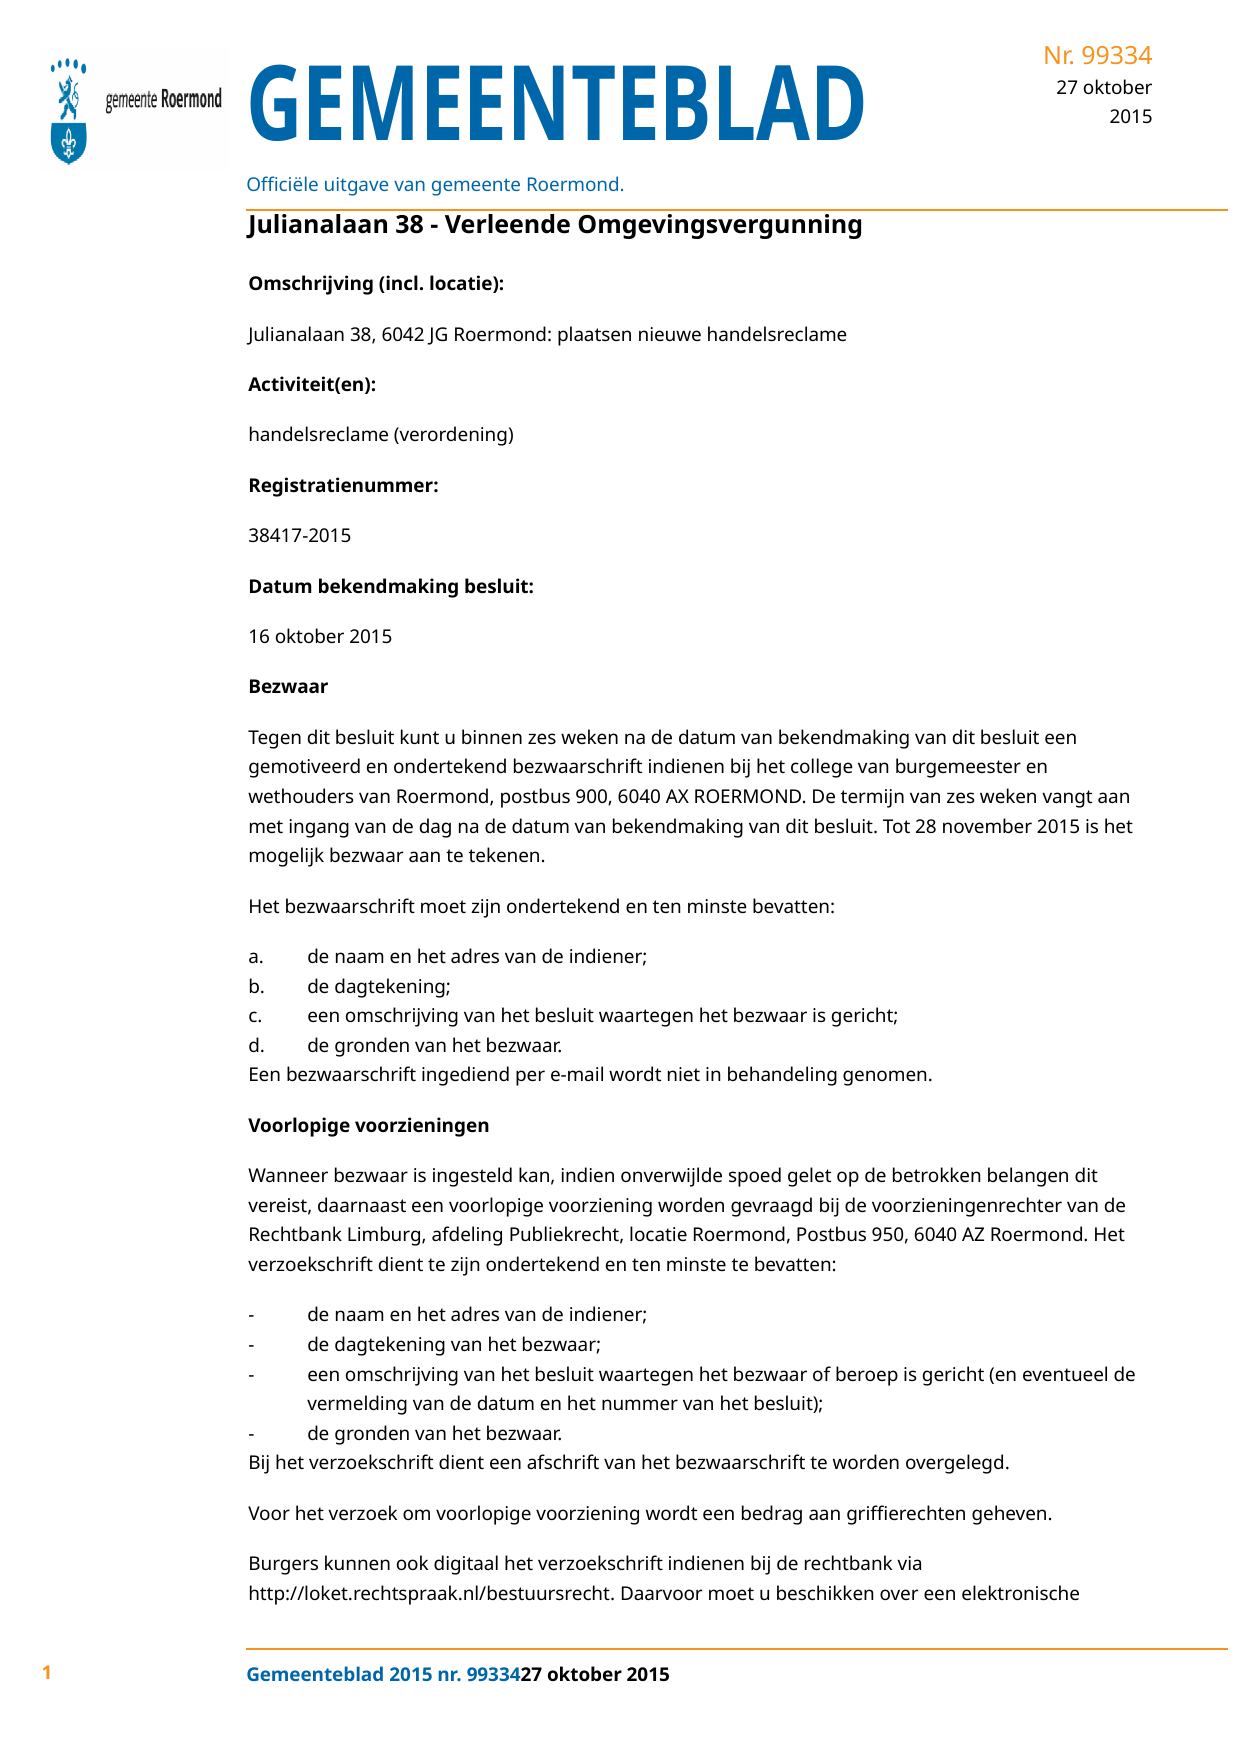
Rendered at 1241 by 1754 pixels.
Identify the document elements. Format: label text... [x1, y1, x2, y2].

text 38417-2015 [248, 522, 1152, 548]
list de naam en het adres van de indiener; [248, 1302, 1152, 1327]
text Julianalaan 38 - Verleende Omgevingsvergunning [248, 211, 1152, 241]
text Omschrijving (incl. locatie): [248, 270, 1152, 296]
text 16 oktober 2015 [248, 623, 1152, 649]
text Registratienummer: [248, 472, 1152, 498]
text Voorlopige voorzieningen [248, 1112, 1152, 1138]
list een omschrijving van het besluit waartegen het bezwaar of beroep is gericht (en eventueel de vermelding van de datum en het nummer van het besluit); [248, 1361, 1152, 1416]
text Wanneer bezwaar is ingesteld kan, indien onverwijlde spoed gelet op de betrokken belangen dit vereist, daarnaast een voorlopige voorziening worden gevraagd bij de voorzieningenrechter van de Rechtbank Limburg, afdeling Publiekrecht, locatie Roermond, Postbus 950, 6040 AZ Roermond. Het verzoekschrift dient te zijn ondertekend en ten minste te bevatten: [248, 1162, 1152, 1277]
text Activiteit(en): [248, 371, 1152, 397]
picture [41, 47, 231, 172]
list een omschrijving van het besluit waartegen het bezwaar is gericht; [248, 1002, 1152, 1028]
text Een bezwaarschrift ingediend per e-mail wordt niet in behandeling genomen. [248, 1062, 1152, 1087]
text Voor het verzoek om voorlopige voorziening wordt een bedrag aan griffierechten geheven. [248, 1500, 1152, 1526]
list de gronden van het bezwaar. [248, 1032, 1152, 1058]
text Datum bekendmaking besluit: [248, 573, 1152, 598]
text handelsreclame (verordening) [248, 422, 1152, 447]
text Bezwaar [248, 674, 1152, 699]
list de gronden van het bezwaar. [248, 1420, 1152, 1446]
text Julianalaan 38, 6042 JG Roermond: plaatsen nieuwe handelsreclame [248, 321, 1152, 346]
text Bij het verzoekschrift dient een afschrift van het bezwaarschrift te worden overgelegd. [248, 1449, 1152, 1475]
text Tegen dit besluit kunt u binnen zes weken na de datum van bekendmaking van dit besluit een gemotiveerd en ondertekend bezwaarschrift indienen bij het college van burgemeester en wethouders van Roermond, postbus 900, 6040 AX ROERMOND. De termijn van zes weken vangt aan met ingang van de dag na de datum van bekendmaking van dit besluit. Tot 28 november 2015 is het mogelijk bezwaar aan te tekenen. [248, 724, 1152, 868]
text Burgers kunnen ook digitaal het verzoekschrift indienen bij de rechtbank via http://loket.rechtspraak.nl/bestuursrecht. Daarvoor moet u beschikken over een elektronische [248, 1550, 1152, 1606]
list de dagtekening van het bezwaar; [248, 1331, 1152, 1357]
text Het bezwaarschrift moet zijn ondertekend en ten minste bevatten: [248, 893, 1152, 918]
list de naam en het adres van de indiener; [248, 943, 1152, 969]
list de dagtekening; [248, 973, 1152, 998]
